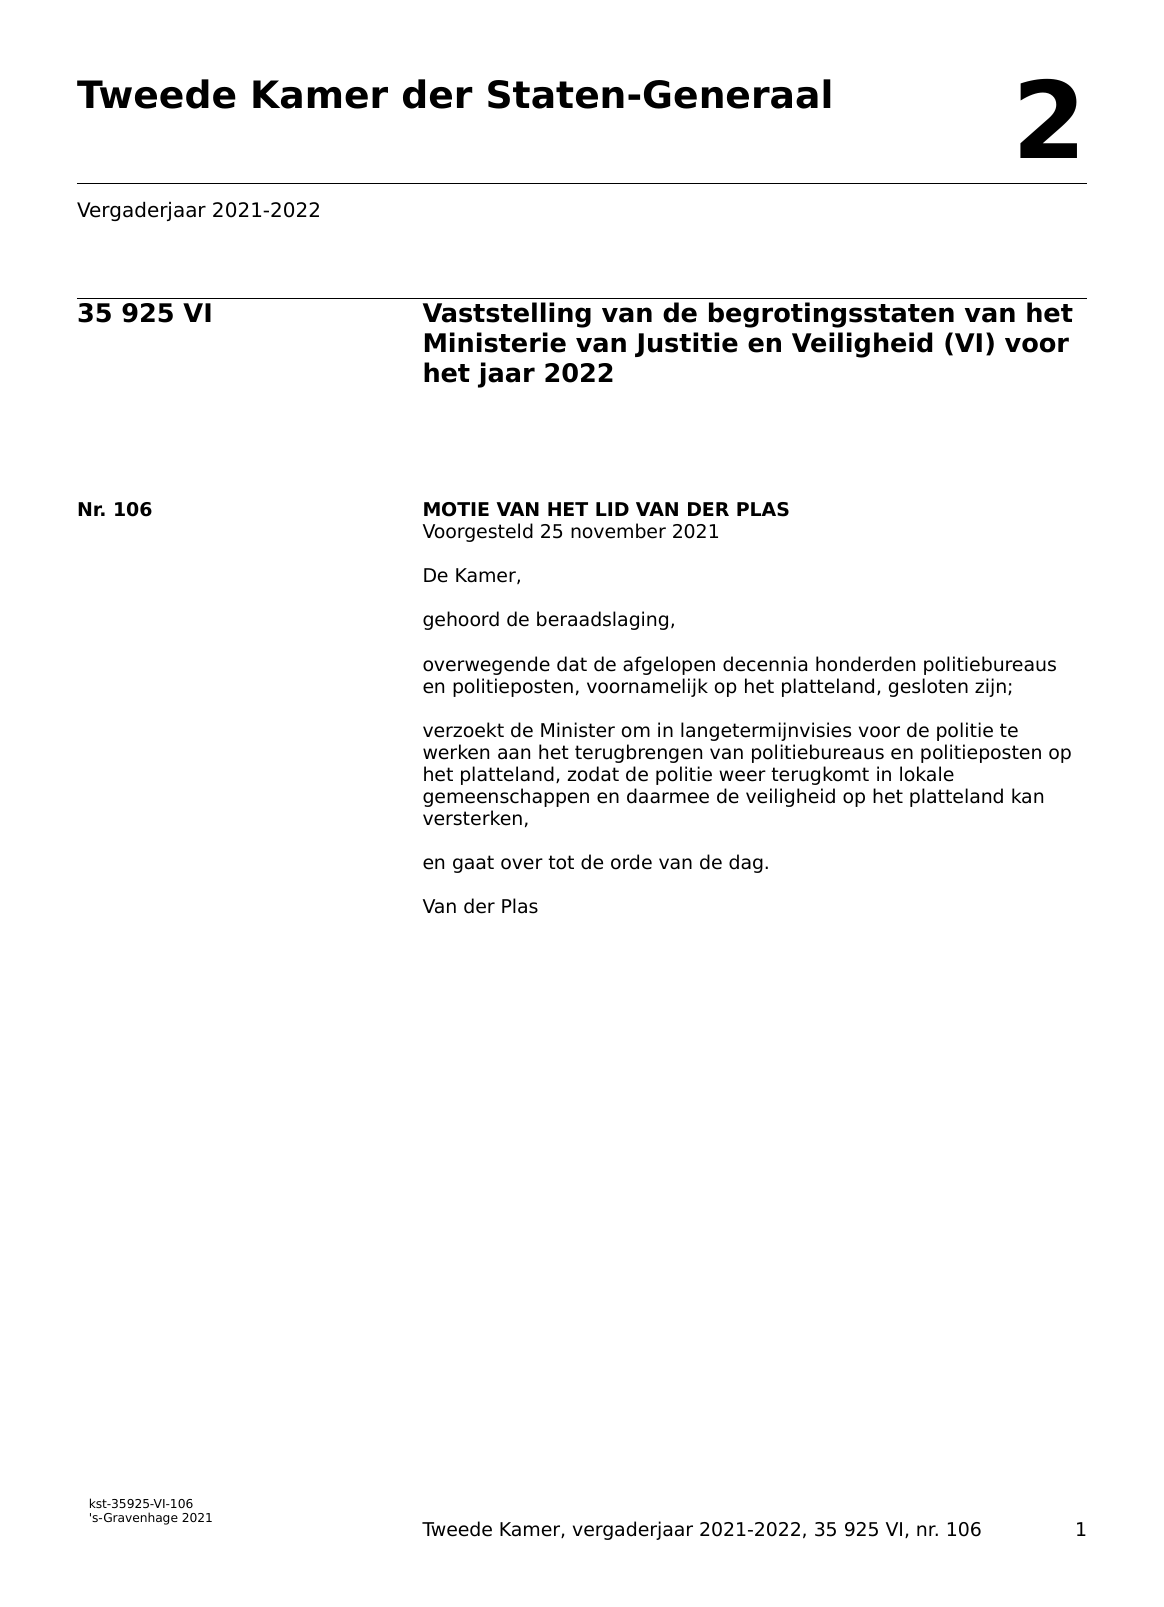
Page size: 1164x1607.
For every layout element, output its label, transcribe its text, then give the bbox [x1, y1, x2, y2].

text Van der Plas [422, 896, 1087, 918]
text verzoekt de Minister om in langetermijnvisies voor de politie te werken aan het terugbrengen van politiebureaus en politieposten op het platteland, zodat de politie weer terugkomt in lokale gemeenschappen en daarmee de veiligheid op het platteland kan versterken, [422, 720, 1087, 829]
text gehoord de beraadslaging, [422, 609, 1087, 631]
text Voorgesteld 25 november 2021 [422, 521, 1087, 543]
subtitle Nr. 106 MOTIE VAN HET LID VAN DER PLAS [77, 499, 1087, 521]
table_cell Vergaderjaar 2021-2022 [77, 184, 1087, 298]
text overwegende dat de afgelopen decennia honderden politiebureaus en politieposten, voornamelijk op het platteland, gesloten zijn; [422, 653, 1087, 697]
text 's-Gravenhage 2021 [88, 1511, 323, 1525]
subtitle 35 925 VI Vaststelling van de begrotingsstaten van het Ministerie van Justitie en Veiligheid (VI) voor het jaar 2022 [77, 299, 1087, 388]
table_header 2 [886, 59, 1087, 183]
text kst-35925-VI-106 [88, 1497, 323, 1511]
table_header Tweede Kamer der Staten-Generaal [77, 59, 886, 183]
text De Kamer, [422, 565, 1087, 587]
text en gaat over tot de orde van de dag. [422, 852, 1087, 874]
